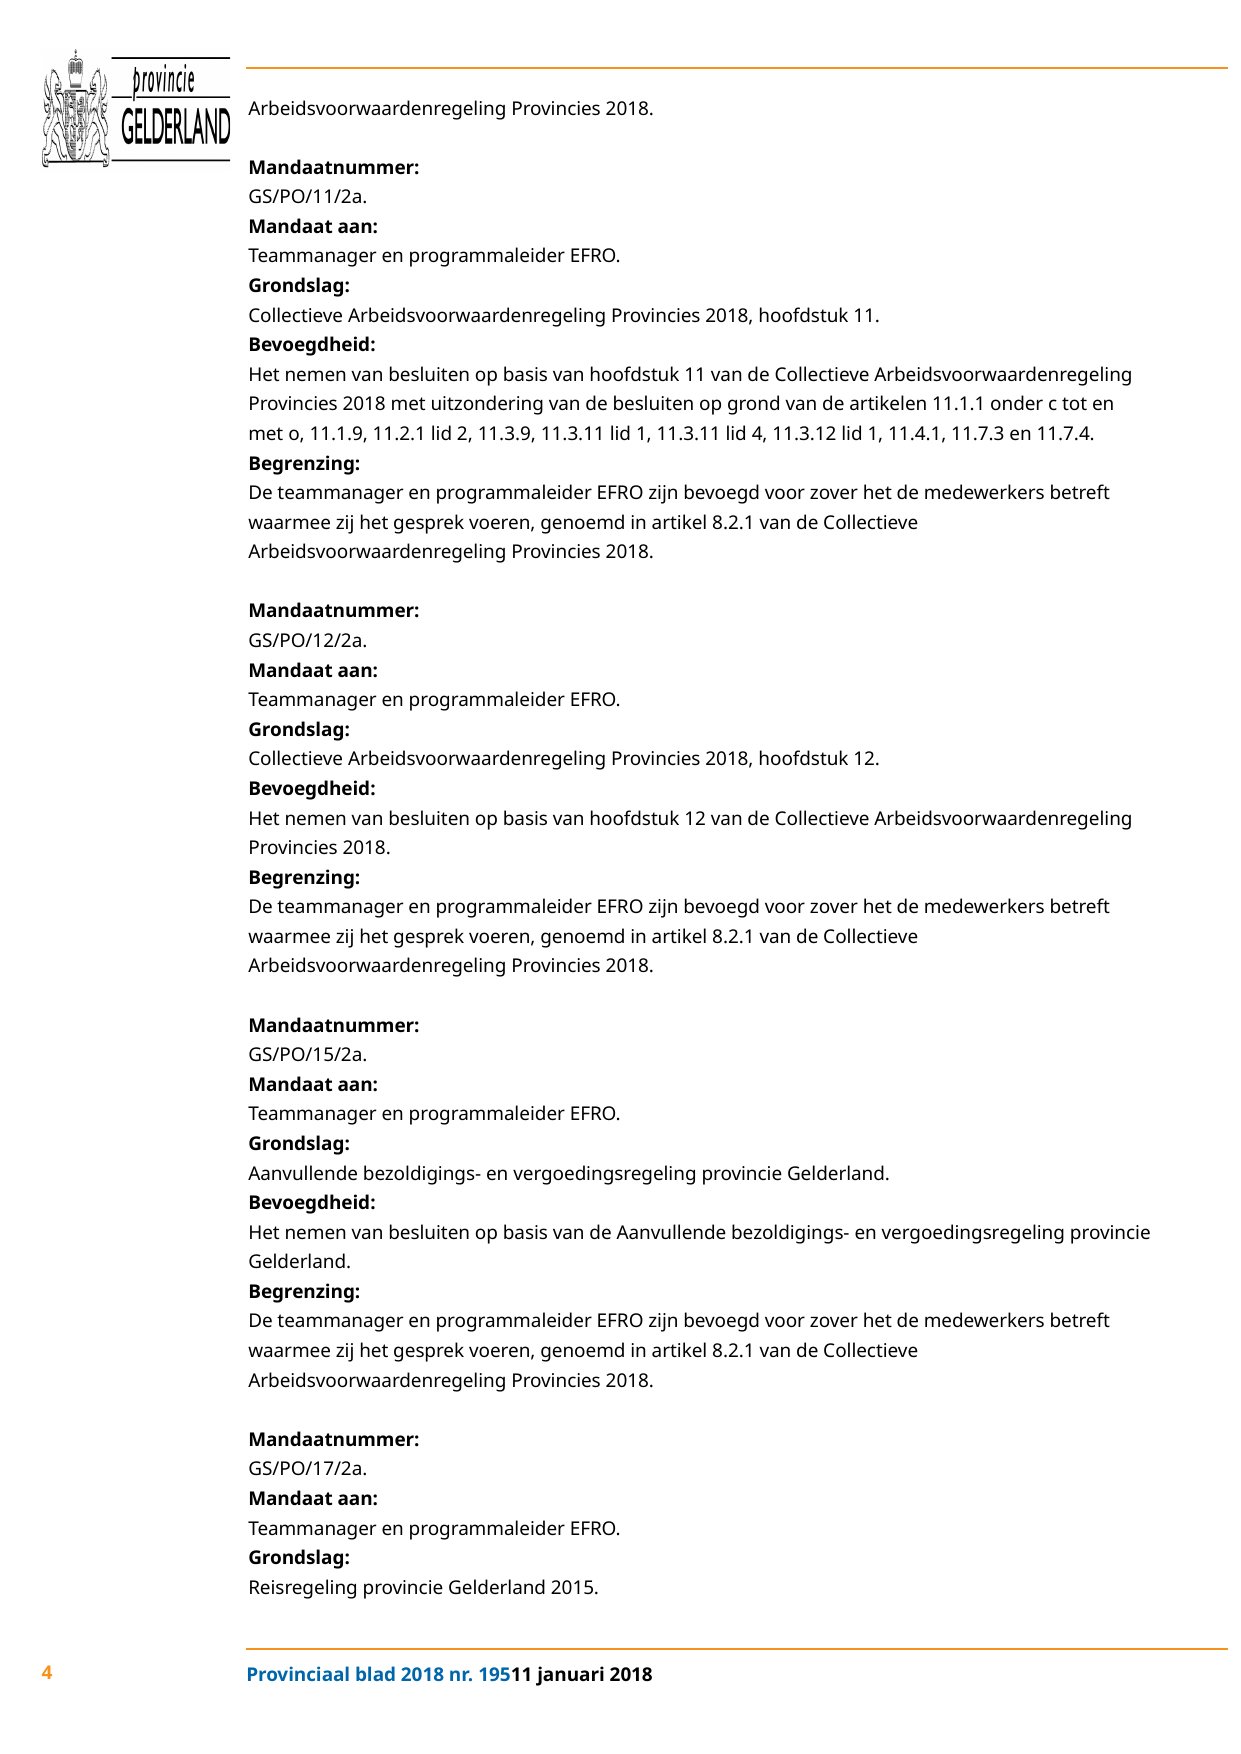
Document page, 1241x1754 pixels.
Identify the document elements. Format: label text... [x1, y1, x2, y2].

text Bevoegdheid: [248, 775, 1152, 801]
text Begrenzing: [248, 864, 1152, 890]
text Mandaatnummer: [248, 154, 1152, 180]
text Mandaat aan: [248, 1485, 1152, 1511]
text Mandaatnummer: [248, 1426, 1152, 1452]
text Arbeidsvoorwaardenregeling Provincies 2018. [248, 95, 1152, 121]
text Teammanager en programmaleider EFRO. [248, 1101, 1152, 1126]
text GS/PO/15/2a. [248, 1041, 1152, 1067]
text Het nemen van besluiten op basis van hoofdstuk 11 van de Collectieve Arbeidsvoorwaardenregeling Provincies 2018 met uitzondering van de besluiten op grond van de artikelen 11.1.1 onder c tot en met o, 11.1.9, 11.2.1 lid 2, 11.3.9, 11.3.11 lid 1, 11.3.11 lid 4, 11.3.12 lid 1, 11.4.1, 11.7.3 en 11.7.4. [248, 361, 1152, 446]
text Grondslag: [248, 1544, 1152, 1570]
text GS/PO/17/2a. [248, 1456, 1152, 1481]
text Begrenzing: [248, 1278, 1152, 1304]
text Bevoegdheid: [248, 331, 1152, 357]
text Mandaatnummer: [248, 1012, 1152, 1038]
text Aanvullende bezoldigings- en vergoedingsregeling provincie Gelderland. [248, 1160, 1152, 1186]
text Teammanager en programmaleider EFRO. [248, 686, 1152, 712]
text Collectieve Arbeidsvoorwaardenregeling Provincies 2018, hoofdstuk 12. [248, 746, 1152, 771]
text Teammanager en programmaleider EFRO. [248, 1515, 1152, 1541]
text Collectieve Arbeidsvoorwaardenregeling Provincies 2018, hoofdstuk 11. [248, 302, 1152, 328]
text Mandaatnummer: [248, 598, 1152, 623]
picture [41, 47, 231, 172]
text Grondslag: [248, 716, 1152, 742]
text Mandaat aan: [248, 213, 1152, 239]
text GS/PO/12/2a. [248, 627, 1152, 653]
text GS/PO/11/2a. [248, 183, 1152, 209]
text Begrenzing: [248, 450, 1152, 476]
text Bevoegdheid: [248, 1189, 1152, 1215]
text De teammanager en programmaleider EFRO zijn bevoegd voor zover het de medewerkers betreft waarmee zij het gesprek voeren, genoemd in artikel 8.2.1 van de Collectieve Arbeidsvoorwaardenregeling Provincies 2018. [248, 1308, 1152, 1393]
text Grondslag: [248, 272, 1152, 298]
text Mandaat aan: [248, 657, 1152, 683]
text De teammanager en programmaleider EFRO zijn bevoegd voor zover het de medewerkers betreft waarmee zij het gesprek voeren, genoemd in artikel 8.2.1 van de Collectieve Arbeidsvoorwaardenregeling Provincies 2018. [248, 893, 1152, 978]
text Grondslag: [248, 1130, 1152, 1156]
text Het nemen van besluiten op basis van de Aanvullende bezoldigings- en vergoedingsregeling provincie Gelderland. [248, 1219, 1152, 1274]
text Teammanager en programmaleider EFRO. [248, 243, 1152, 268]
text Reisregeling provincie Gelderland 2015. [248, 1574, 1152, 1600]
text De teammanager en programmaleider EFRO zijn bevoegd voor zover het de medewerkers betreft waarmee zij het gesprek voeren, genoemd in artikel 8.2.1 van de Collectieve Arbeidsvoorwaardenregeling Provincies 2018. [248, 479, 1152, 564]
text Mandaat aan: [248, 1071, 1152, 1097]
text Het nemen van besluiten op basis van hoofdstuk 12 van de Collectieve Arbeidsvoorwaardenregeling Provincies 2018. [248, 805, 1152, 860]
